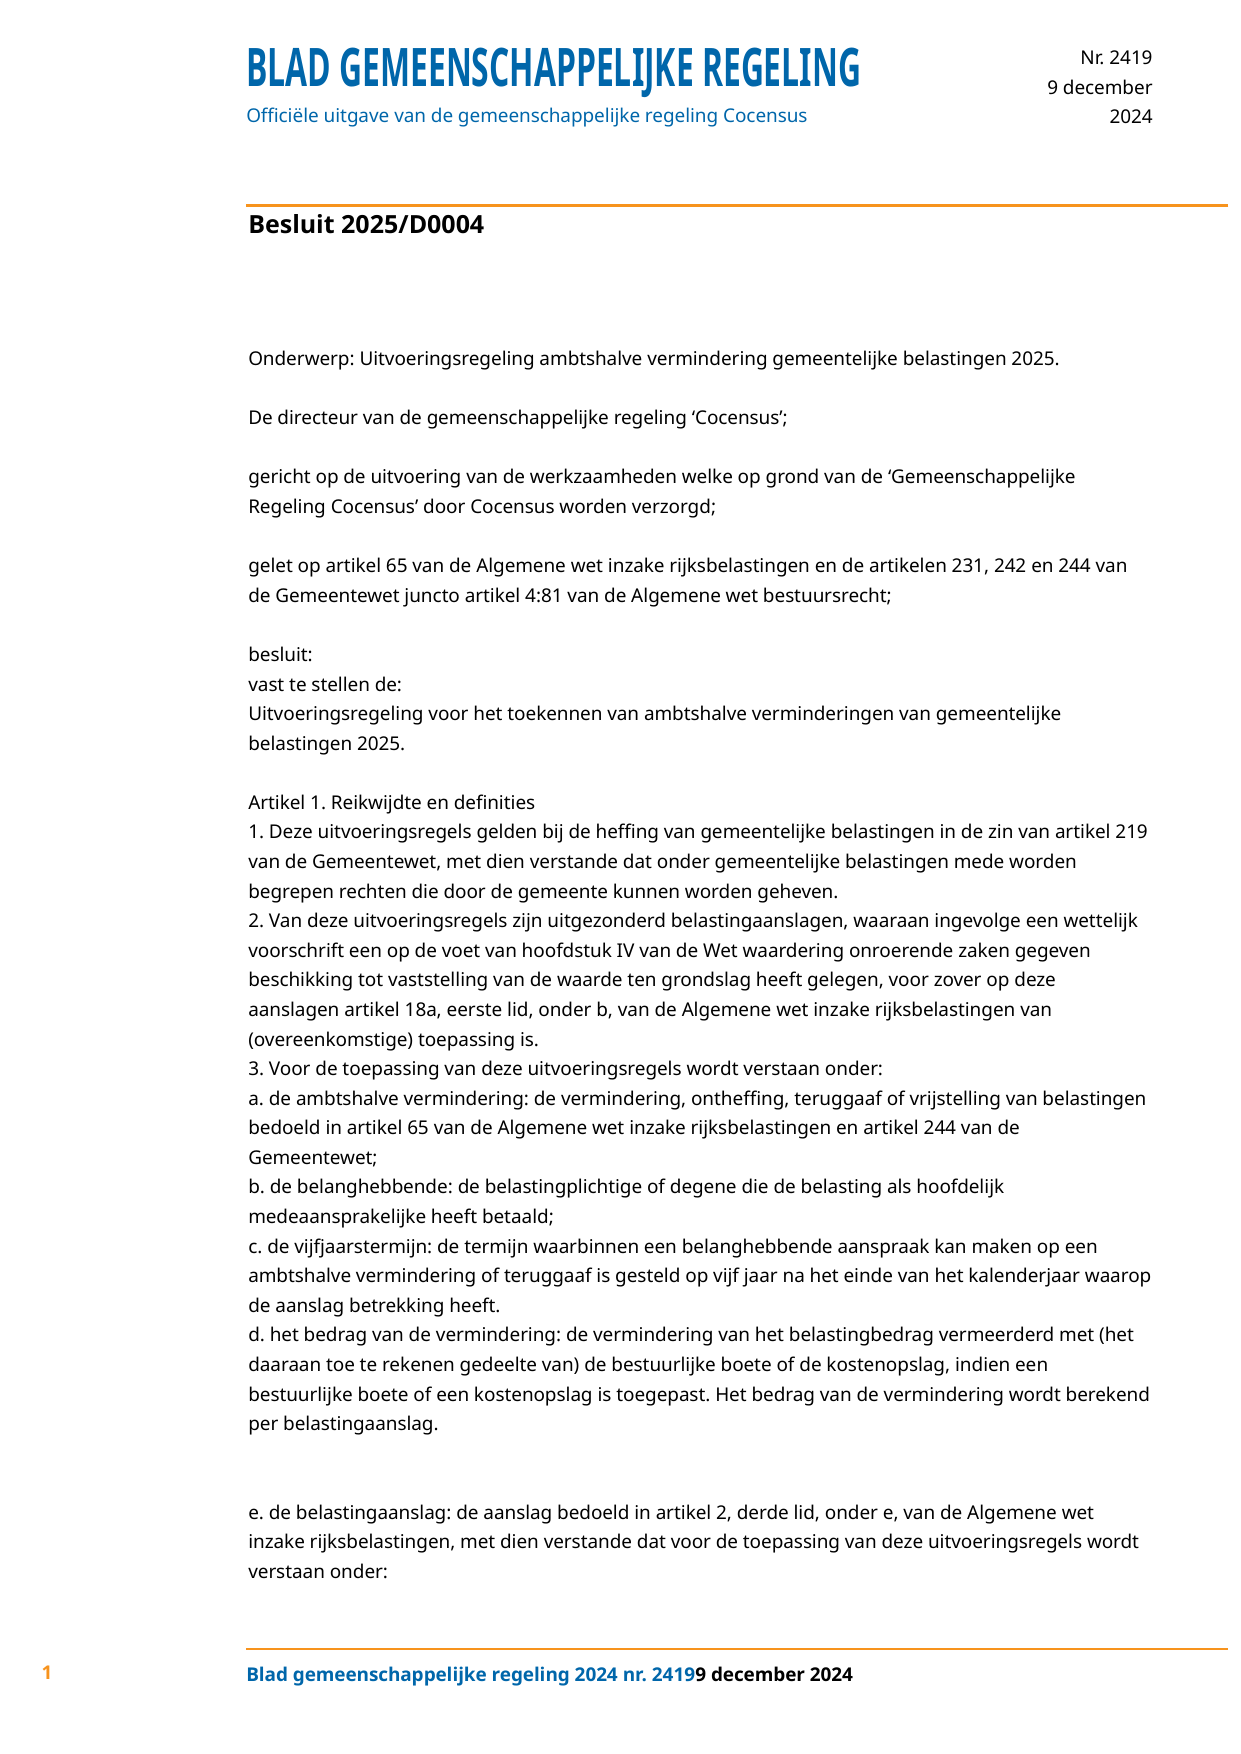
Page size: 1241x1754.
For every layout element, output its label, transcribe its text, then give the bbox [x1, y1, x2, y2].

text Besluit 2025/D0004 [248, 207, 1152, 241]
picture [41, 47, 231, 172]
text De directeur van de gemeenschappelijke regeling ‘Cocensus’; [248, 404, 1152, 430]
text d. het bedrag van de vermindering: de vermindering van het belastingbedrag vermeerderd met (het daaraan toe te rekenen gedeelte van) de bestuurlijke boete of de kostenopslag, indien een bestuurlijke boete of een kostenopslag is toegepast. Het bedrag van de vermindering wordt berekend per belastingaanslag. [248, 1322, 1152, 1436]
text 3. Voor de toepassing van deze uitvoeringsregels wordt verstaan onder: [248, 1055, 1152, 1081]
text c. de vijfjaarstermijn: de termijn waarbinnen een belanghebbende aanspraak kan maken op een ambtshalve vermindering of teruggaaf is gesteld op vijf jaar na het einde van het kalenderjaar waarop de aanslag betrekking heeft. [248, 1233, 1152, 1318]
text Uitvoeringsregeling voor het toekennen van ambtshalve verminderingen van gemeentelijke belastingen 2025. [248, 700, 1152, 756]
text gelet op artikel 65 van de Algemene wet inzake rijksbelastingen en de artikelen 231, 242 en 244 van de Gemeentewet juncto artikel 4:81 van de Algemene wet bestuursrecht; [248, 552, 1152, 608]
text Onderwerp: Uitvoeringsregeling ambtshalve vermindering gemeentelijke belastingen 2025. [248, 345, 1152, 371]
text a. de ambtshalve vermindering: de vermindering, ontheffing, teruggaaf of vrijstelling van belastingen bedoeld in artikel 65 van de Algemene wet inzake rijksbelastingen en artikel 244 van de Gemeentewet; [248, 1085, 1152, 1170]
text vast te stellen de: [248, 671, 1152, 696]
text Artikel 1. Reikwijdte en definities [248, 789, 1152, 815]
text 2. Van deze uitvoeringsregels zijn uitgezonderd belastingaanslagen, waaraan ingevolge een wettelijk voorschrift een op de voet van hoofdstuk IV van de Wet waardering onroerende zaken gegeven beschikking tot vaststelling van de waarde ten grondslag heeft gelegen, voor zover op deze aanslagen artikel 18a, eerste lid, onder b, van de Algemene wet inzake rijksbelastingen van (overeenkomstige) toepassing is. [248, 907, 1152, 1051]
text besluit: [248, 641, 1152, 667]
text gericht op de uitvoering van de werkzaamheden welke op grond van de ‘Gemeenschappelijke Regeling Cocensus’ door Cocensus worden verzorgd; [248, 464, 1152, 519]
text b. de belanghebbende: de belastingplichtige of degene die de belasting als hoofdelijk medeaansprakelijke heeft betaald; [248, 1174, 1152, 1229]
text e. de belastingaanslag: de aanslag bedoeld in artikel 2, derde lid, onder e, van de Algemene wet inzake rijksbelastingen, met dien verstande dat voor de toepassing van deze uitvoeringsregels wordt verstaan onder: [248, 1499, 1152, 1584]
text 1. Deze uitvoeringsregels gelden bij de heffing van gemeentelijke belastingen in de zin van artikel 219 van de Gemeentewet, met dien verstande dat onder gemeentelijke belastingen mede worden begrepen rechten die door de gemeente kunnen worden geheven. [248, 819, 1152, 903]
